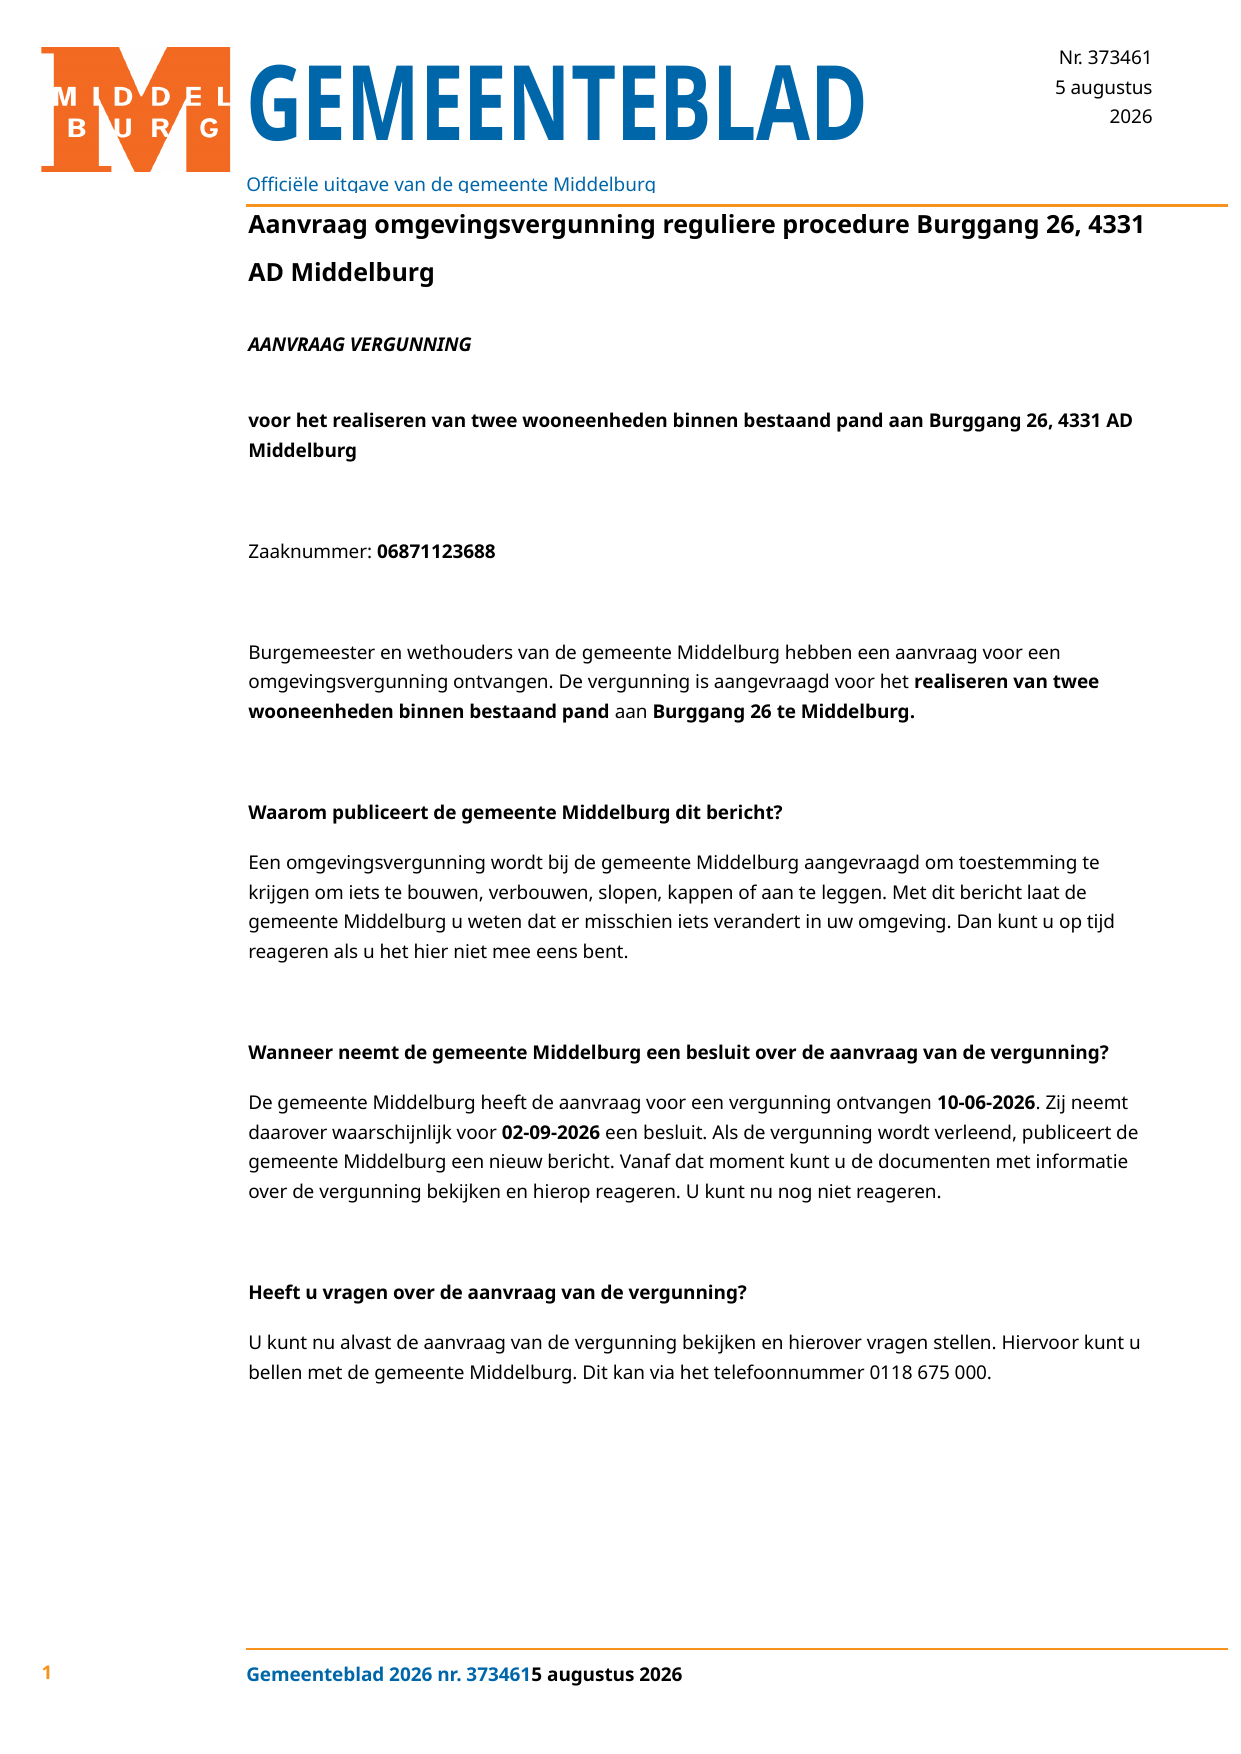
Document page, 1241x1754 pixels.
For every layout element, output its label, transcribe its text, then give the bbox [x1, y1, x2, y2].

text De gemeente Middelburg heeft de aanvraag voor een vergunning ontvangen 10-06-2026. Zij neemt daarover waarschijnlijk voor 02-09-2026 een besluit. Als de vergunning wordt verleend, publiceert de gemeente Middelburg een nieuw bericht. Vanaf dat moment kunt u de documenten met informatie over de vergunning bekijken en hierop reageren. U kunt nu nog niet reageren. [248, 1089, 1152, 1204]
picture [41, 47, 231, 172]
text U kunt nu alvast de aanvraag van de vergunning bekijken en hierover vragen stellen. Hiervoor kunt u bellen met de gemeente Middelburg. Dit kan via het telefoonnummer 0118 675 000. [248, 1329, 1152, 1384]
text Heeft u vragen over de aanvraag van de vergunning? [248, 1279, 1152, 1304]
text AANVRAAG VERGUNNING [248, 331, 1152, 357]
text Aanvraag omgevingsvergunning reguliere procedure Burggang 26, 4331 AD Middelburg [248, 207, 1152, 288]
text Wanneer neemt de gemeente Middelburg een besluit over de aanvraag van de vergunning? [248, 1039, 1152, 1064]
text Zaaknummer: 06871123688 [248, 538, 1152, 564]
text Waarom publiceert de gemeente Middelburg dit bericht? [248, 799, 1152, 824]
text Burgemeester en wethouders van de gemeente Middelburg hebben een aanvraag voor een omgevingsvergunning ontvangen. De vergunning is aangevraagd voor het realiseren van twee wooneenheden binnen bestaand pand aan Burggang 26 te Middelburg. [248, 639, 1152, 724]
text voor het realiseren van twee wooneenheden binnen bestaand pand aan Burggang 26, 4331 AD Middelburg [248, 408, 1152, 463]
text Een omgevingsvergunning wordt bij de gemeente Middelburg aangevraagd om toestemming te krijgen om iets te bouwen, verbouwen, slopen, kappen of aan te leggen. Met dit bericht laat de gemeente Middelburg u weten dat er misschien iets verandert in uw omgeving. Dan kunt u op tijd reageren als u het hier niet mee eens bent. [248, 849, 1152, 964]
